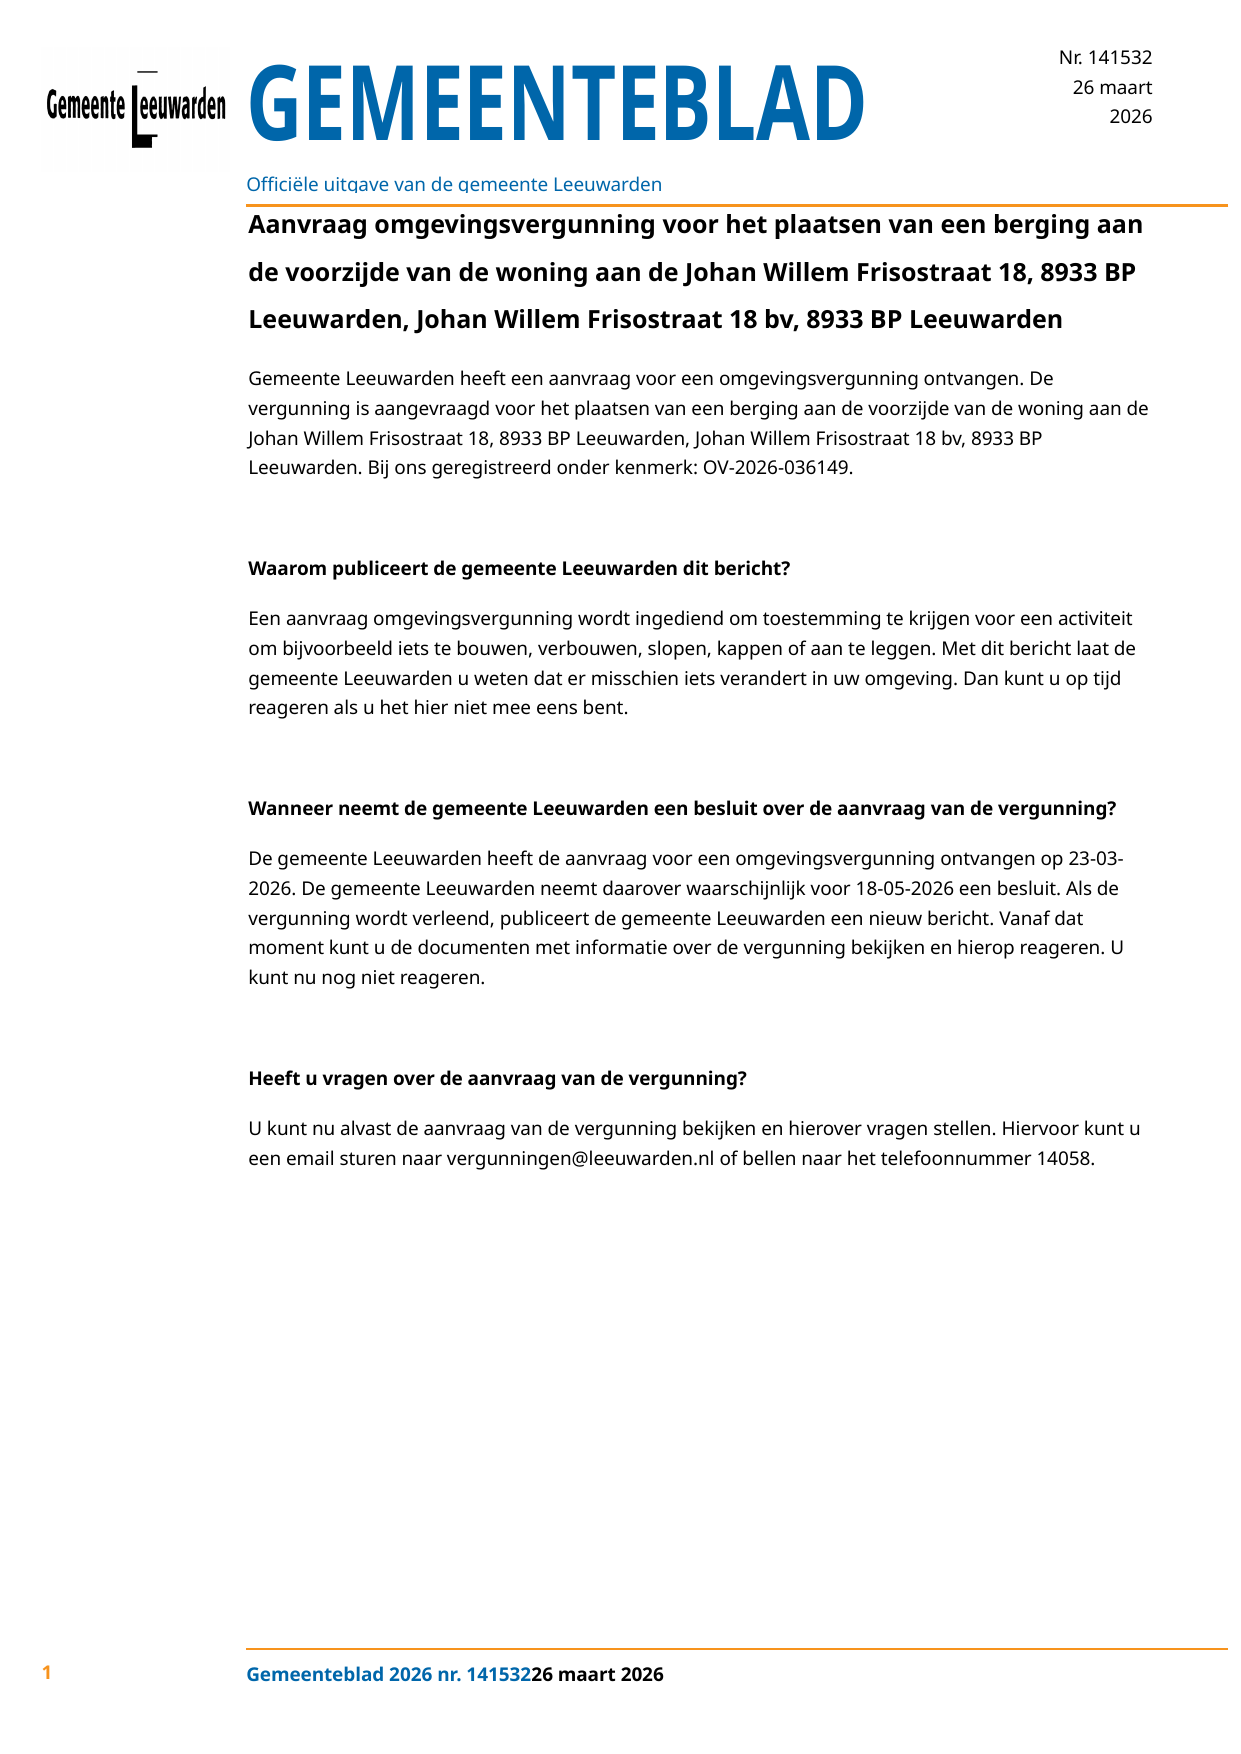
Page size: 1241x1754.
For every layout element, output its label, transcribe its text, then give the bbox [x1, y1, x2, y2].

text U kunt nu alvast de aanvraag van de vergunning bekijken en hierover vragen stellen. Hiervoor kunt u een email sturen naar vergunningen@leeuwarden.nl of bellen naar het telefoonnummer 14058. [248, 1115, 1152, 1170]
text Waarom publiceert de gemeente Leeuwarden dit bericht? [248, 555, 1152, 581]
text Gemeente Leeuwarden heeft een aanvraag voor een omgevingsvergunning ontvangen. De vergunning is aangevraagd voor het plaatsen van een berging aan de voorzijde van de woning aan de Johan Willem Frisostraat 18, 8933 BP Leeuwarden, Johan Willem Frisostraat 18 bv, 8933 BP Leeuwarden. Bij ons geregistreerd onder kenmerk: OV-2026-036149. [248, 366, 1152, 480]
text Heeft u vragen over de aanvraag van de vergunning? [248, 1065, 1152, 1090]
text Aanvraag omgevingsvergunning voor het plaatsen van een berging aan de voorzijde van de woning aan de Johan Willem Frisostraat 18, 8933 BP Leeuwarden, Johan Willem Frisostraat 18 bv, 8933 BP Leeuwarden [248, 207, 1152, 336]
text Een aanvraag omgevingsvergunning wordt ingediend om toestemming te krijgen voor een activiteit om bijvoorbeeld iets te bouwen, verbouwen, slopen, kappen of aan te leggen. Met dit bericht laat de gemeente Leeuwarden u weten dat er misschien iets verandert in uw omgeving. Dan kunt u op tijd reageren als u het hier niet mee eens bent. [248, 606, 1152, 720]
picture [41, 47, 231, 172]
text De gemeente Leeuwarden heeft de aanvraag voor een omgevingsvergunning ontvangen op 23-03-2026. De gemeente Leeuwarden neemt daarover waarschijnlijk voor 18-05-2026 een besluit. Als de vergunning wordt verleend, publiceert de gemeente Leeuwarden een nieuw bericht. Vanaf dat moment kunt u de documenten met informatie over de vergunning bekijken en hierop reageren. U kunt nu nog niet reageren. [248, 846, 1152, 989]
text Wanneer neemt de gemeente Leeuwarden een besluit over de aanvraag van de vergunning? [248, 795, 1152, 821]
